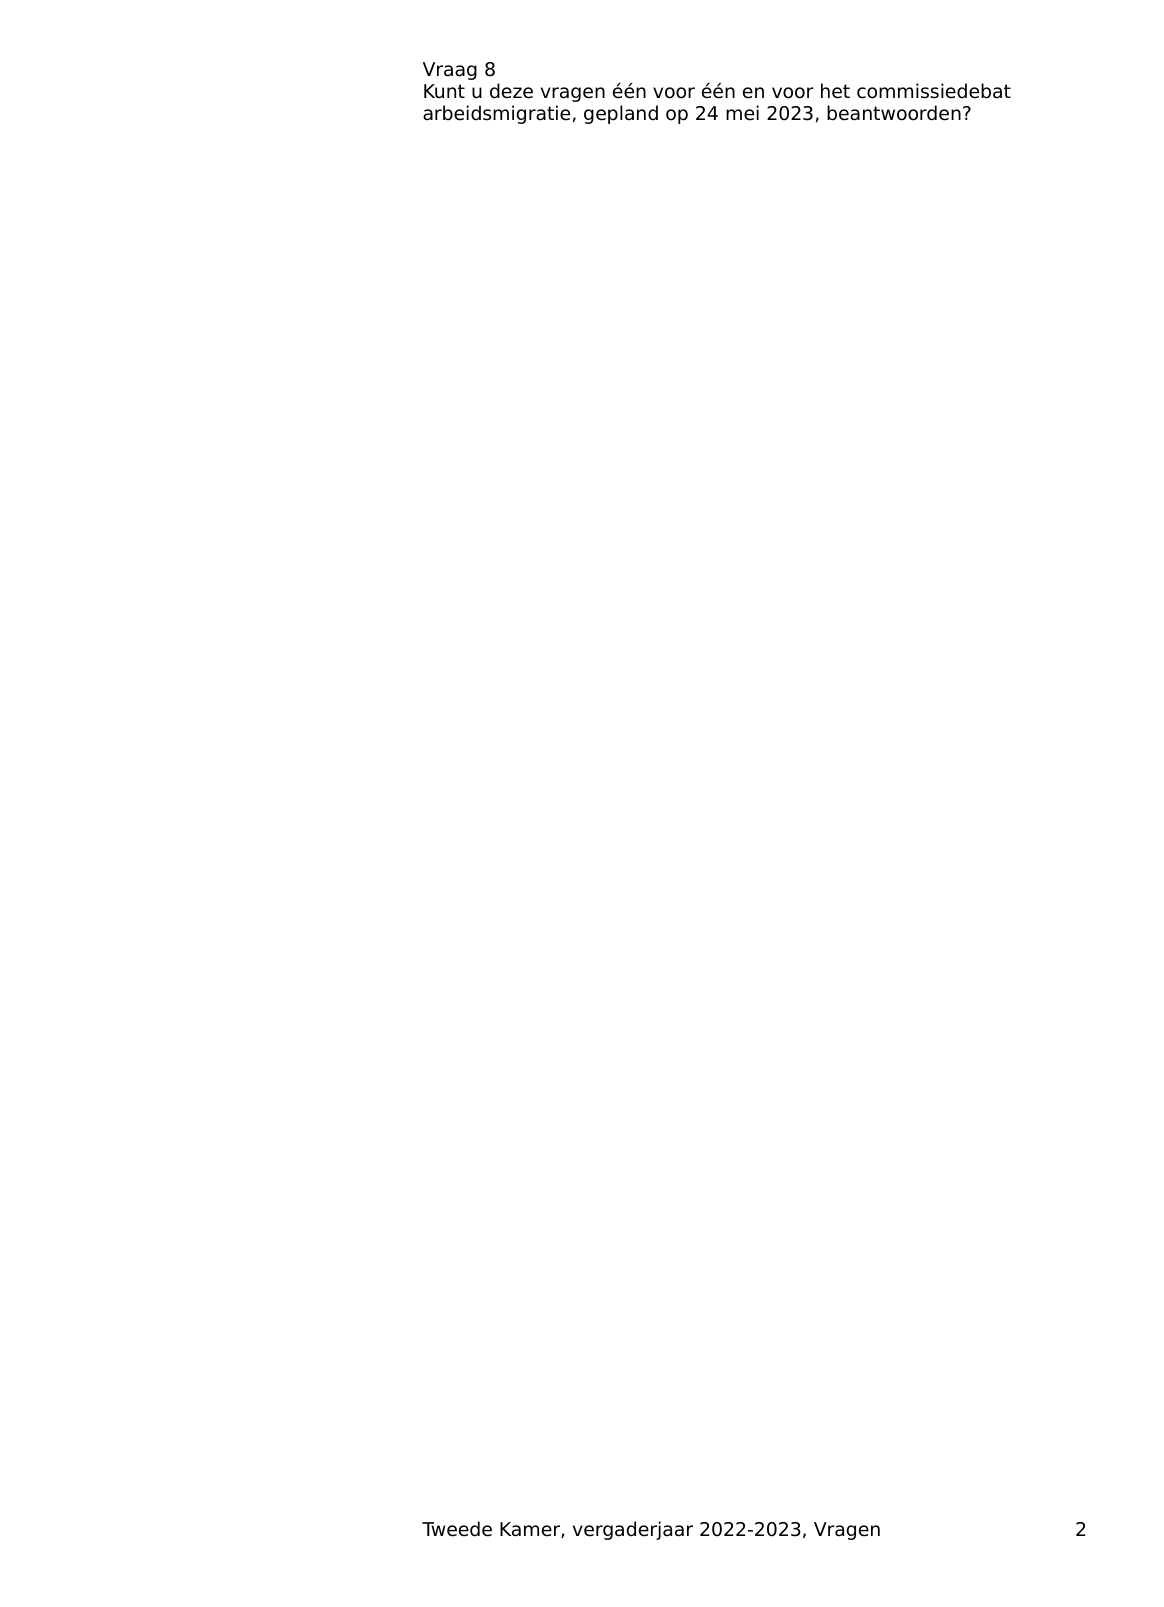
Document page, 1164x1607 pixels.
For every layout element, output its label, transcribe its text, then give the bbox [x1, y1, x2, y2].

text Kunt u deze vragen één voor één en voor het commissiedebat arbeidsmigratie, gepland op 24 mei 2023, beantwoorden? [422, 81, 1087, 125]
text Vraag 8 [422, 59, 1087, 81]
